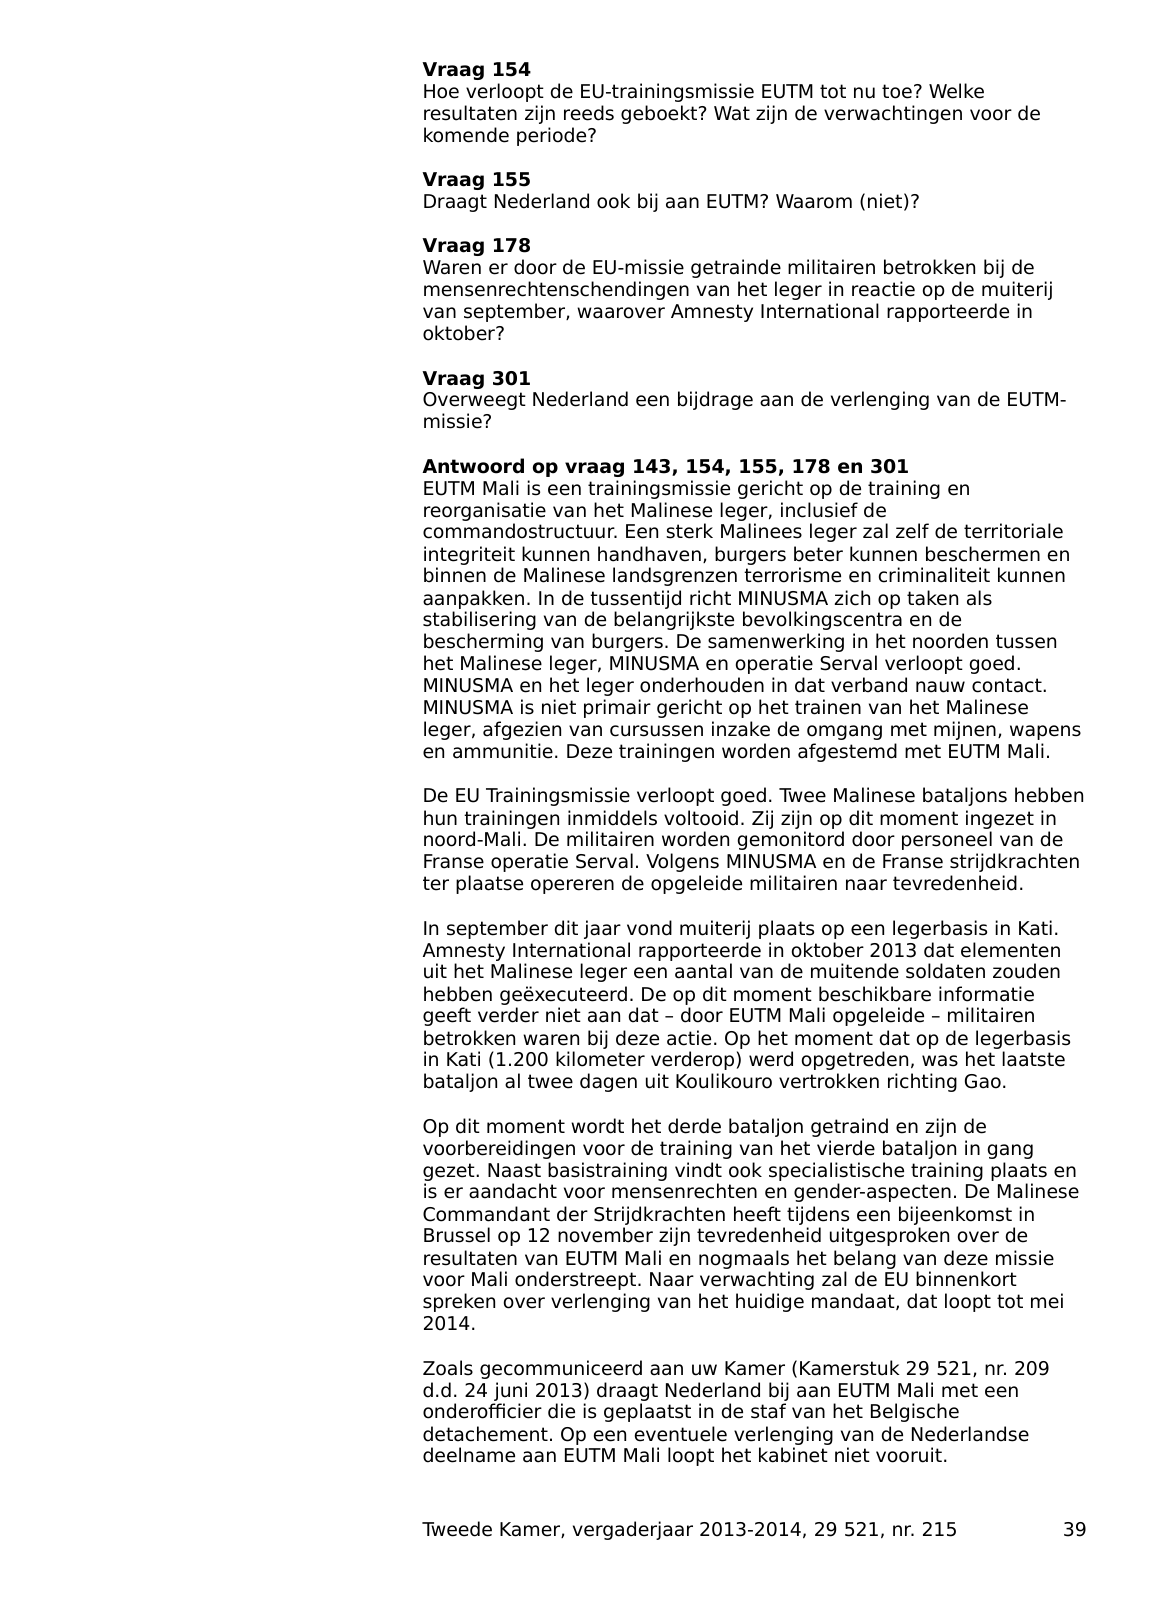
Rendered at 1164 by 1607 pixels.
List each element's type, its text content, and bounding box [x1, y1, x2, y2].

text Hoe verloopt de EU-trainingsmissie EUTM tot nu toe? Welke resultaten zijn reeds geboekt? Wat zijn de verwachtingen voor de komende periode? [422, 81, 1087, 147]
text Draagt Nederland ook bij aan EUTM? Waarom (niet)? [422, 191, 1087, 213]
text EUTM Mali is een trainingsmissie gericht op de training en reorganisatie van het Malinese leger, inclusief de commandostructuur. Een sterk Malinees leger zal zelf de territoriale integriteit kunnen handhaven, burgers beter kunnen beschermen en binnen de Malinese landsgrenzen terrorisme en criminaliteit kunnen aanpakken. In de tussentijd richt MINUSMA zich op taken als stabilisering van de belangrijkste bevolkingscentra en de bescherming van burgers. De samenwerking in het noorden tussen het Malinese leger, MINUSMA en operatie Serval verloopt goed. MINUSMA en het leger onderhouden in dat verband nauw contact. MINUSMA is niet primair gericht op het trainen van het Malinese leger, afgezien van cursussen inzake de omgang met mijnen, wapens en ammunitie. Deze trainingen worden afgestemd met EUTM Mali. [422, 477, 1087, 763]
text Vraag 154 [422, 59, 1087, 81]
text Overweegt Nederland een bijdrage aan de verlenging van de EUTM- missie? [422, 389, 1087, 433]
text Waren er door de EU-missie getrainde militairen betrokken bij de mensenrechtenschendingen van het leger in reactie op de muiterij van september, waarover Amnesty International rapporteerde in oktober? [422, 257, 1087, 345]
text Antwoord op vraag 143, 154, 155, 178 en 301 [422, 456, 1087, 477]
text Vraag 155 [422, 169, 1087, 191]
text De EU Trainingsmissie verloopt goed. Twee Malinese bataljons hebben hun trainingen inmiddels voltooid. Zij zijn op dit moment ingezet in noord-Mali. De militairen worden gemonitord door personeel van de Franse operatie Serval. Volgens MINUSMA en de Franse strijdkrachten ter plaatse opereren de opgeleide militairen naar tevredenheid. [422, 785, 1087, 895]
text Vraag 178 [422, 235, 1087, 257]
text In september dit jaar vond muiterij plaats op een legerbasis in Kati. Amnesty International rapporteerde in oktober 2013 dat elementen uit het Malinese leger een aantal van de muitende soldaten zouden hebben geëxecuteerd. De op dit moment beschikbare informatie geeft verder niet aan dat – door EUTM Mali opgeleide – militairen betrokken waren bij deze actie. Op het moment dat op de legerbasis in Kati (1.200 kilometer verderop) werd opgetreden, was het laatste bataljon al twee dagen uit Koulikouro vertrokken richting Gao. [422, 917, 1087, 1093]
text Zoals gecommuniceerd aan uw Kamer (Kamerstuk 29 521, nr. 209 d.d. 24 juni 2013) draagt Nederland bij aan EUTM Mali met een onderofficier die is geplaatst in de staf van het Belgische detachement. Op een eventuele verlenging van de Nederlandse deelname aan EUTM Mali loopt het kabinet niet vooruit. [422, 1357, 1087, 1467]
text Op dit moment wordt het derde bataljon getraind en zijn de voorbereidingen voor de training van het vierde bataljon in gang gezet. Naast basistraining vindt ook specialistische training plaats en is er aandacht voor mensenrechten en gender-aspecten. De Malinese Commandant der Strijdkrachten heeft tijdens een bijeenkomst in Brussel op 12 november zijn tevredenheid uitgesproken over de resultaten van EUTM Mali en nogmaals het belang van deze missie voor Mali onderstreept. Naar verwachting zal de EU binnenkort spreken over verlenging van het huidige mandaat, dat loopt tot mei 2014. [422, 1116, 1087, 1335]
text Vraag 301 [422, 367, 1087, 389]
